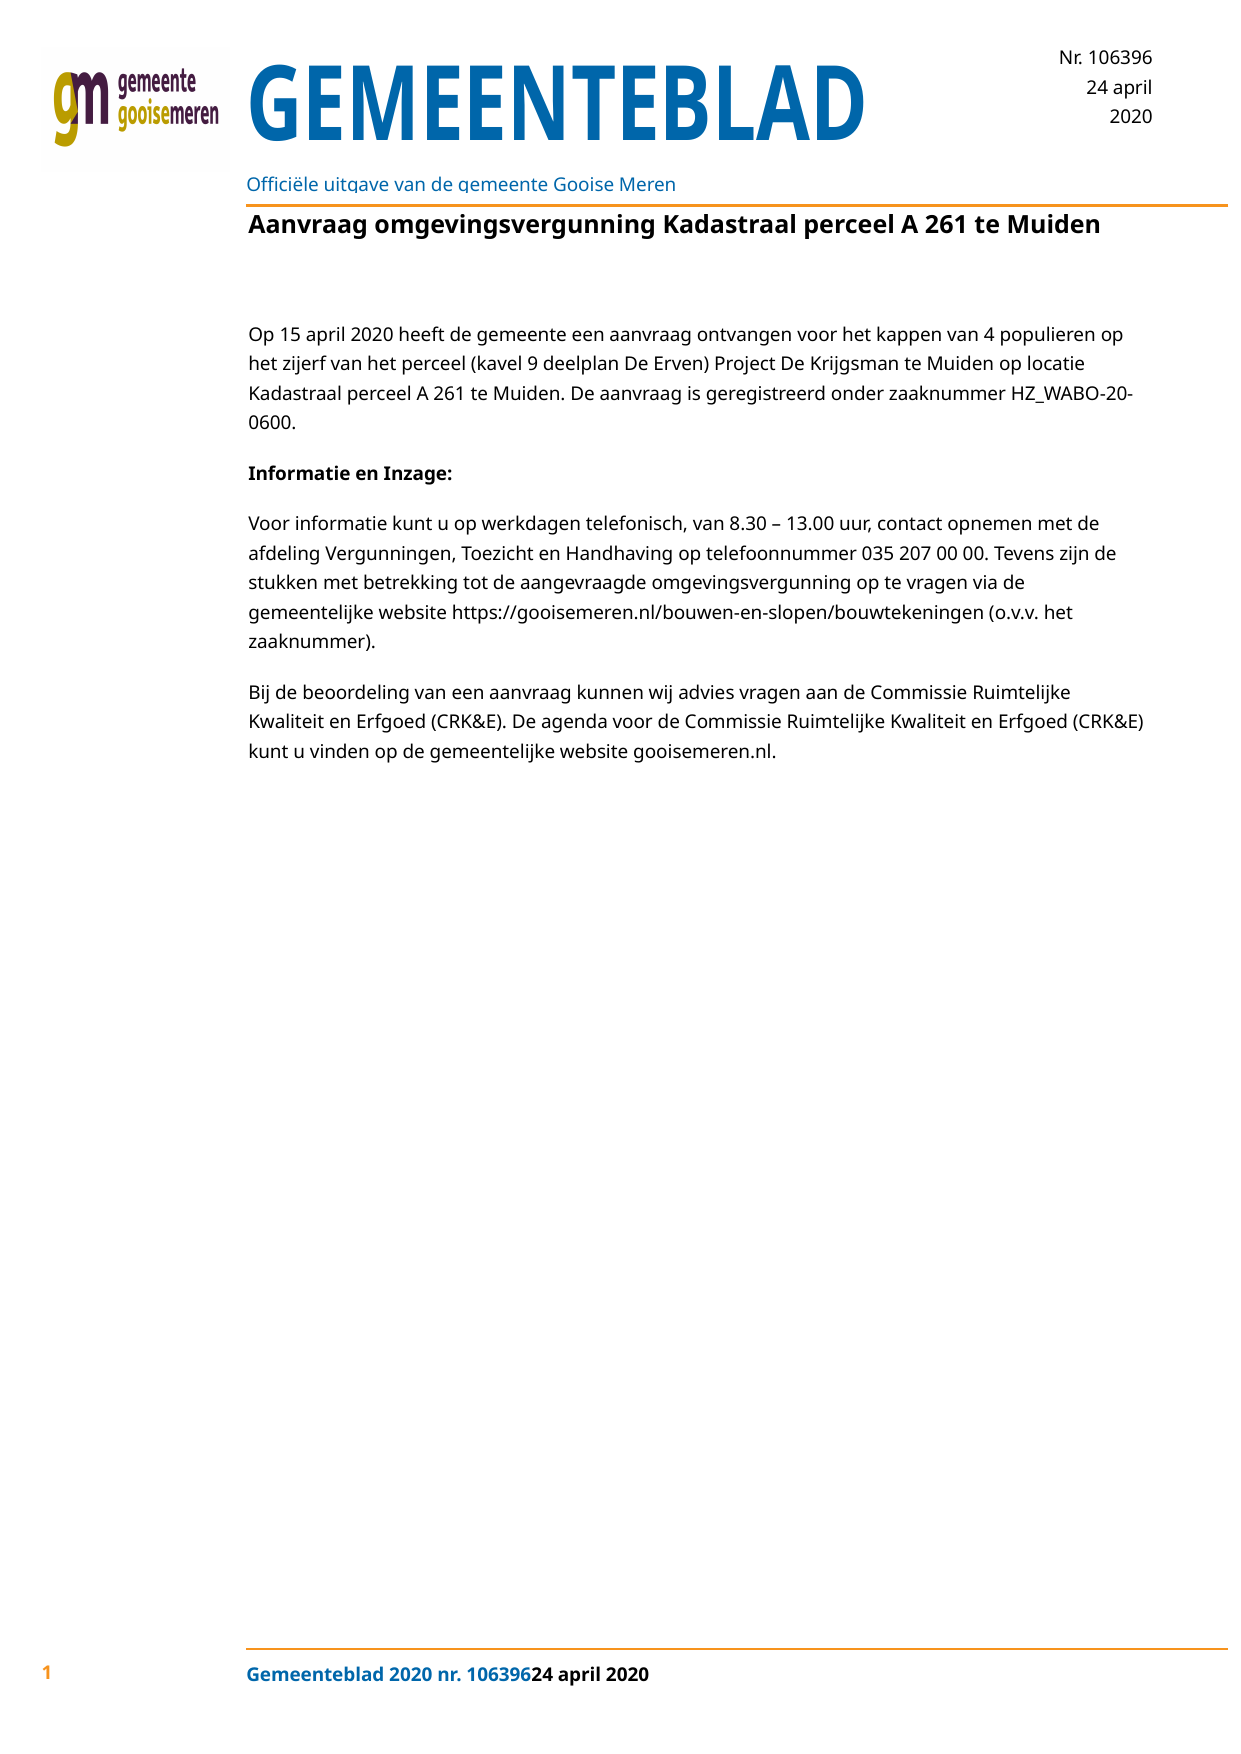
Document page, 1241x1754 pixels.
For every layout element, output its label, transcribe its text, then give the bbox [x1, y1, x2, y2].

picture [41, 47, 231, 172]
text Aanvraag omgevingsvergunning Kadastraal perceel A 261 te Muiden [248, 207, 1152, 241]
text Op 15 april 2020 heeft de gemeente een aanvraag ontvangen voor het kappen van 4 populieren op het zijerf van het perceel (kavel 9 deelplan De Erven) Project De Krijgsman te Muiden op locatie Kadastraal perceel A 261 te Muiden. De aanvraag is geregistreerd onder zaaknummer HZ_WABO-20-0600. [248, 321, 1152, 435]
text Voor informatie kunt u op werkdagen telefonisch, van 8.30 – 13.00 uur, contact opnemen met de afdeling Vergunningen, Toezicht en Handhaving op telefoonnummer 035 207 00 00. Tevens zijn de stukken met betrekking tot de aangevraagde omgevingsvergunning op te vragen via de gemeentelijke website https://gooisemeren.nl/bouwen-en-slopen/bouwtekeningen (o.v.v. het zaaknummer). [248, 510, 1152, 654]
text Bij de beoordeling van een aanvraag kunnen wij advies vragen aan de Commissie Ruimtelijke Kwaliteit en Erfgoed (CRK&E). De agenda voor de Commissie Ruimtelijke Kwaliteit en Erfgoed (CRK&E) kunt u vinden op de gemeentelijke website gooisemeren.nl. [248, 679, 1152, 764]
text Informatie en Inzage: [248, 460, 1152, 486]
